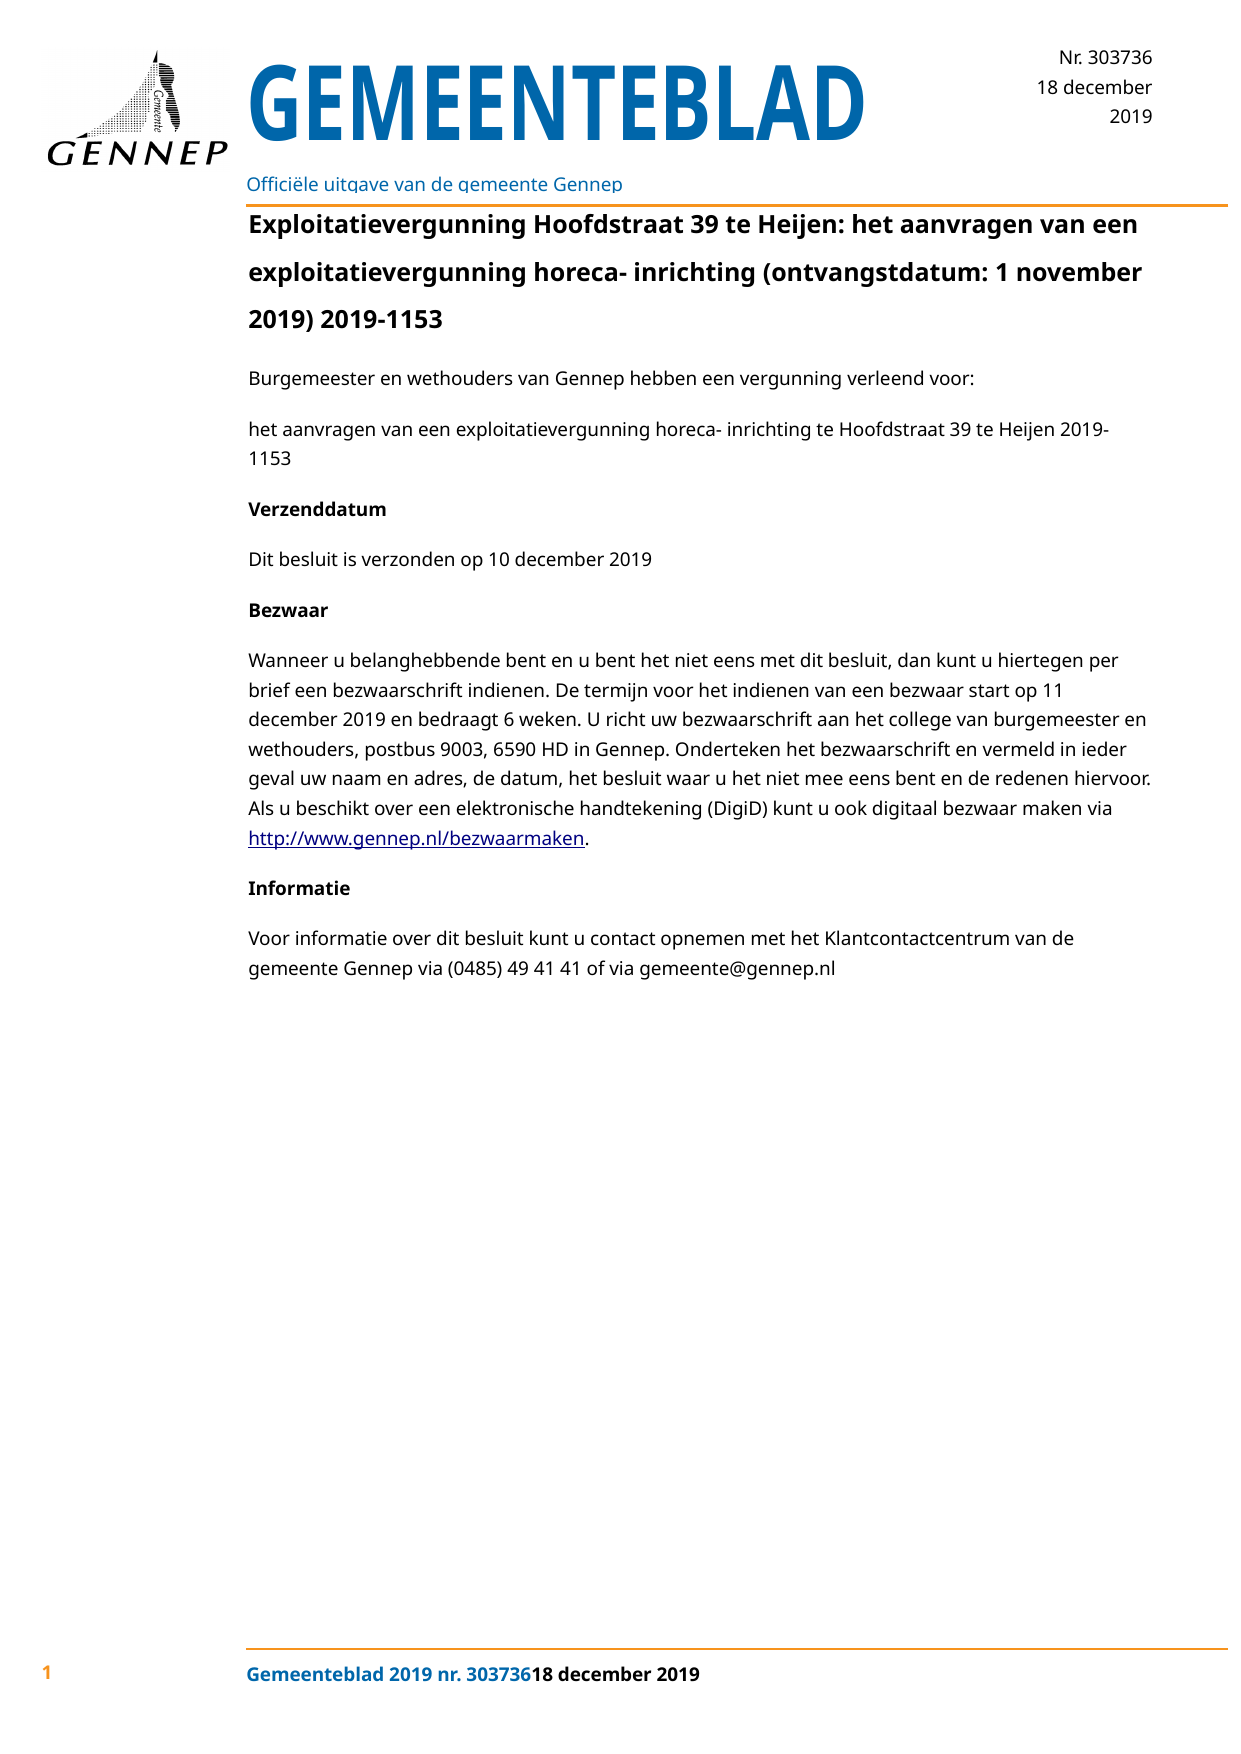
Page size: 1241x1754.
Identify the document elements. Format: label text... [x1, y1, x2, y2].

text het aanvragen van een exploitatievergunning horeca- inrichting te Hoofdstraat 39 te Heijen 2019-1153 [248, 416, 1152, 471]
text Bezwaar [248, 597, 1152, 622]
text Verzenddatum [248, 496, 1152, 522]
text Voor informatie over dit besluit kunt u contact opnemen met het Klantcontactcentrum van de gemeente Gennep via (0485) 49 41 41 of via gemeente@gennep.nl [248, 926, 1152, 981]
picture [41, 47, 231, 172]
text Burgemeester en wethouders van Gennep hebben een vergunning verleend voor: [248, 366, 1152, 391]
text Wanneer u belanghebbende bent en u bent het niet eens met dit besluit, dan kunt u hiertegen per brief een bezwaarschrift indienen. De termijn voor het indienen van een bezwaar start op 11 december 2019 en bedraagt 6 weken. U richt uw bezwaarschrift aan het college van burgemeester en wethouders, postbus 9003, 6590 HD in Gennep. Onderteken het bezwaarschrift en vermeld in ieder geval uw naam en adres, de datum, het besluit waar u het niet mee eens bent en de redenen hiervoor. Als u beschikt over een elektronische handtekening (DigiD) kunt u ook digitaal bezwaar maken via http://www.gennep.nl/bezwaarmaken. [248, 647, 1152, 850]
text Dit besluit is verzonden op 10 december 2019 [248, 546, 1152, 572]
text Exploitatievergunning Hoofdstraat 39 te Heijen: het aanvragen van een exploitatievergunning horeca- inrichting (ontvangstdatum: 1 november 2019) 2019-1153 [248, 207, 1152, 336]
text Informatie [248, 875, 1152, 901]
